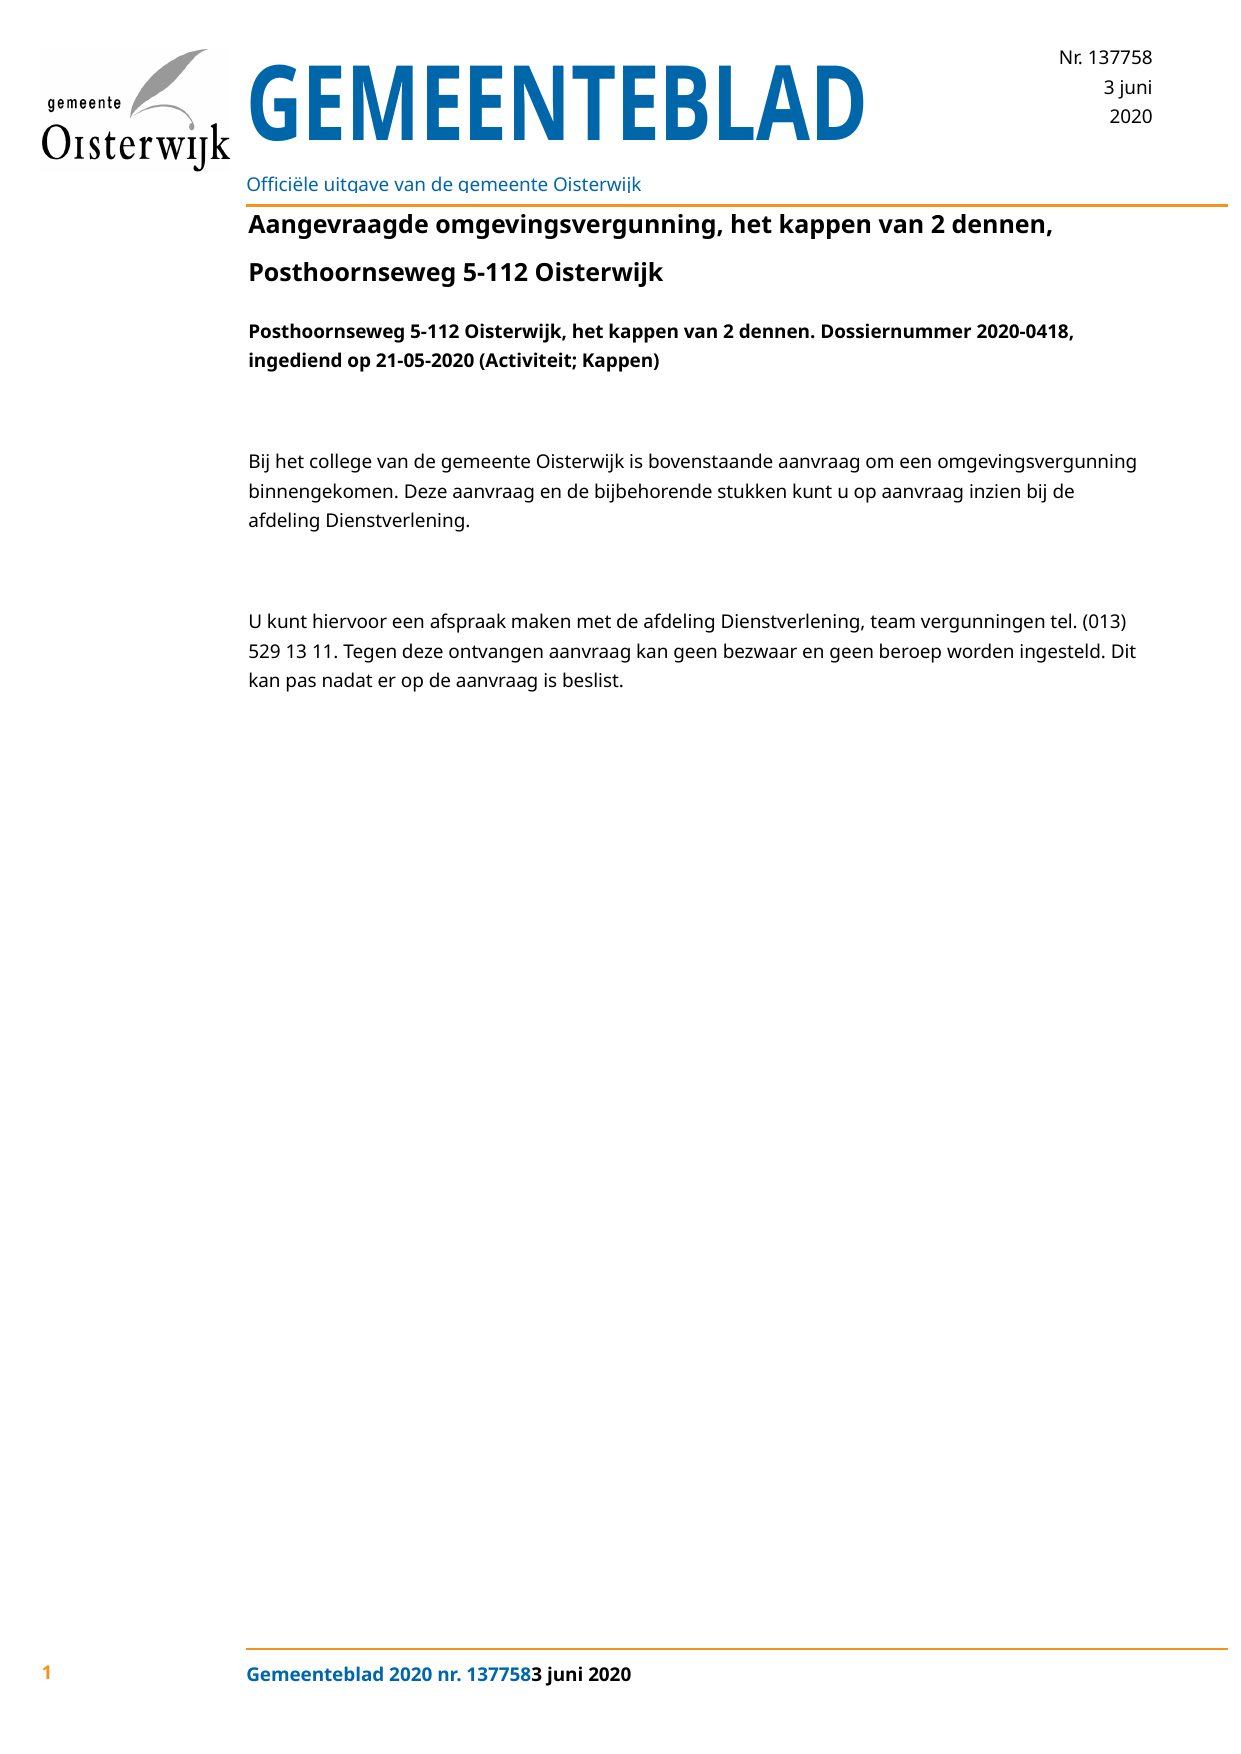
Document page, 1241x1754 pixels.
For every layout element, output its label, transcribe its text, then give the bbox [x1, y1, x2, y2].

picture [41, 47, 231, 172]
text Aangevraagde omgevingsvergunning, het kappen van 2 dennen, Posthoornseweg 5-112 Oisterwijk [248, 207, 1152, 288]
text Posthoornseweg 5-112 Oisterwijk, het kappen van 2 dennen. Dossiernummer 2020-0418, ingediend op 21-05-2020 (Activiteit; Kappen) [248, 318, 1152, 373]
text Bij het college van de gemeente Oisterwijk is bovenstaande aanvraag om een omgevingsvergunning binnengekomen. Deze aanvraag en de bijbehorende stukken kunt u op aanvraag inzien bij de afdeling Dienstverlening. [248, 448, 1152, 533]
text U kunt hiervoor een afspraak maken met de afdeling Dienstverlening, team vergunningen tel. (013) 529 13 11. Tegen deze ontvangen aanvraag kan geen bezwaar en geen beroep worden ingesteld. Dit kan pas nadat er op de aanvraag is beslist. [248, 608, 1152, 693]
